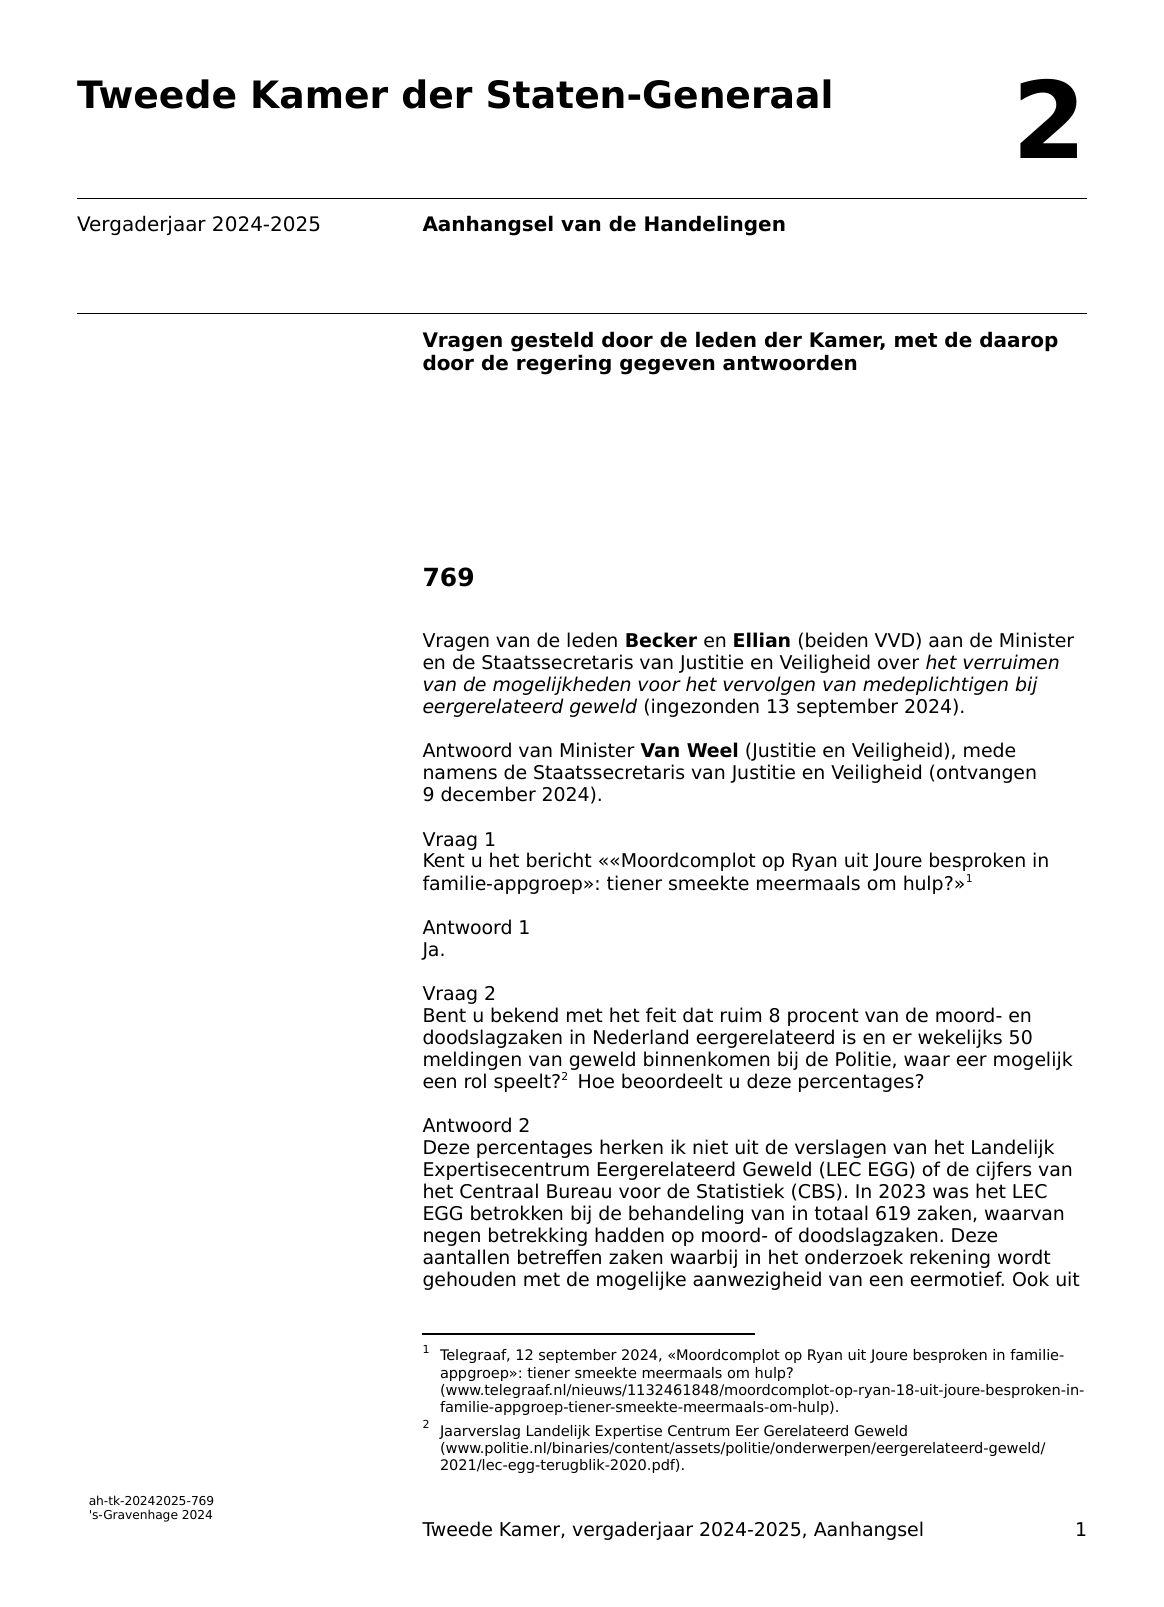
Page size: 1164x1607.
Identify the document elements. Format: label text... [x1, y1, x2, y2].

text Jaarverslag Landelijk Expertise Centrum Eer Gerelateerd Geweld (www.politie.nl/binaries/content/assets/politie/onderwerpen/eergerelateerd-geweld/2021/lec-egg-terugblik-2020.pdf). [422, 1418, 1087, 1474]
text Antwoord 2 [422, 1115, 1087, 1137]
text 's-Gravenhage 2024 [88, 1508, 323, 1522]
table_cell Vergaderjaar 2024-2025 [77, 199, 422, 313]
table_cell Vragen gesteld door de leden der Kamer, met de daarop door de regering gegeven antwoorden [422, 314, 1087, 375]
text Antwoord 1 [422, 917, 1087, 938]
text Ja. [422, 938, 1087, 961]
table_header Tweede Kamer der Staten-Generaal [77, 59, 886, 198]
text Antwoord van Minister Van Weel (Justitie en Veiligheid), mede namens de Staatssecretaris van Justitie en Veiligheid (ontvangen 9 december 2024). [422, 740, 1087, 806]
text ah-tk-20242025-769 [88, 1494, 323, 1508]
text Deze percentages herken ik niet uit de verslagen van het Landelijk Expertisecentrum Eergerelateerd Geweld (LEC EGG) of de cijfers van het Centraal Bureau voor de Statistiek (CBS). In 2023 was het LEC EGG betrokken bij de behandeling van in totaal 619 zaken, waarvan negen betrekking hadden op moord- of doodslagzaken. Deze aantallen betreffen zaken waarbij in het onderzoek rekening wordt gehouden met de mogelijke aanwezigheid van een eermotief. Ook uit [422, 1137, 1087, 1291]
text Telegraaf, 12 september 2024, «Moordcomplot op Ryan uit Joure besproken in familie-appgroep»: tiener smeekte meermaals om hulp? (www.telegraaf.nl/nieuws/1132461848/moordcomplot-op-ryan-18-uit-joure-besproken-in-familie-appgroep-tiener-smeekte-meermaals-om-hulp). [422, 1343, 1087, 1416]
text Vragen van de leden Becker en Ellian (beiden VVD) aan de Minister en de Staatssecretaris van Justitie en Veiligheid over het verruimen van de mogelijkheden voor het vervolgen van medeplichtigen bij eergerelateerd geweld (ingezonden 13 september 2024). [422, 630, 1087, 718]
text Vraag 2 [422, 983, 1087, 1005]
text Bent u bekend met het feit dat ruim 8 procent van de moord- en doodslagzaken in Nederland eergerelateerd is en er wekelijks 50 meldingen van geweld binnenkomen bij de Politie, waar eer mogelijk een rol speelt? Hoe beoordeelt u deze percentages? [422, 1005, 1087, 1093]
text Kent u het bericht ««Moordcomplot op Ryan uit Joure besproken in familie-appgroep»: tiener smeekte meermaals om hulp?» [422, 850, 1087, 894]
text Vraag 1 [422, 828, 1087, 850]
text 769 [422, 563, 1087, 592]
table_cell [77, 314, 422, 375]
table_cell Aanhangsel van de Handelingen [422, 199, 1087, 313]
table_header 2 [886, 59, 1087, 198]
